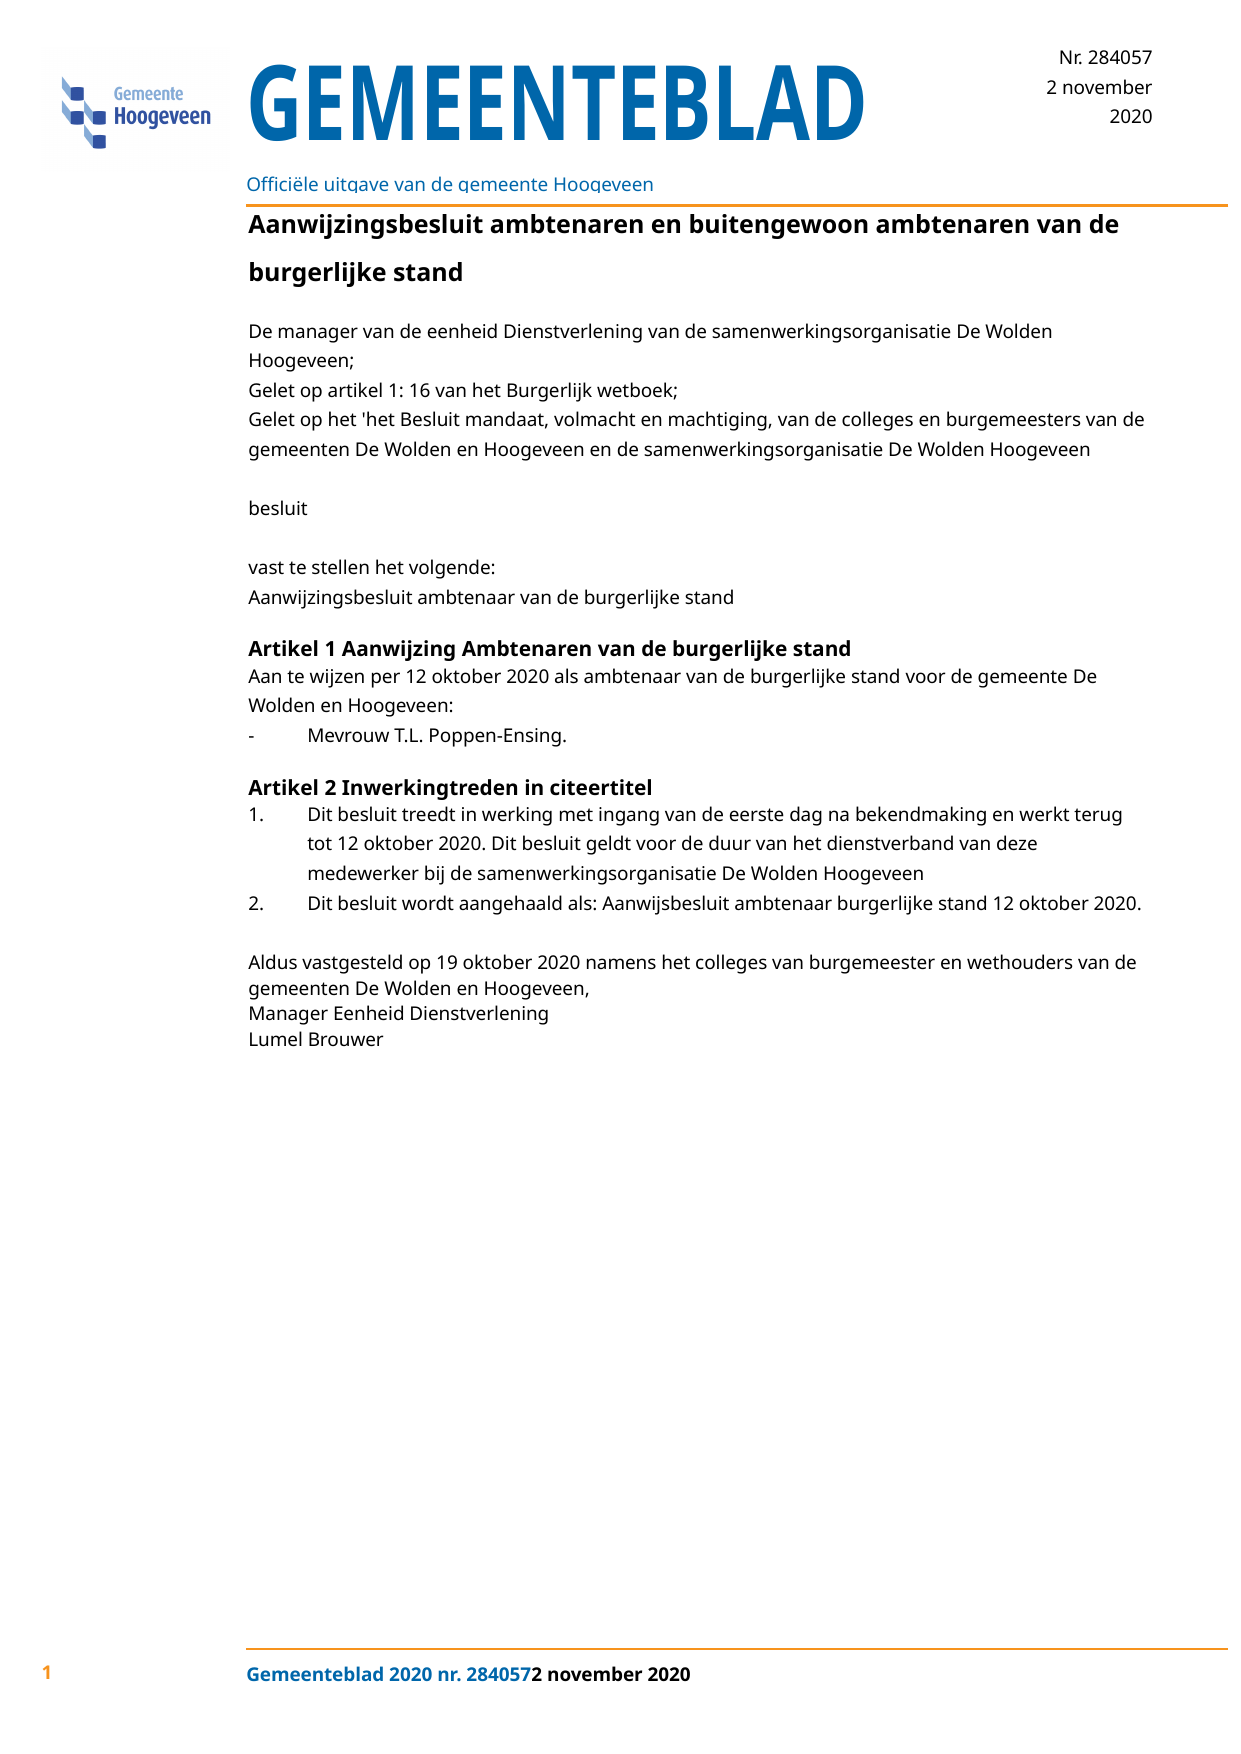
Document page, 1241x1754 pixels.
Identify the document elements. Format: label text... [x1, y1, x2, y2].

list Dit besluit wordt aangehaald als: Aanwijsbesluit ambtenaar burgerlijke stand 12 oktober 2020. [248, 890, 1152, 916]
text Manager Eenheid Dienstverlening [248, 1000, 1152, 1026]
list Mevrouw T.L. Poppen-Ensing. [248, 722, 1152, 748]
text Aan te wijzen per 12 oktober 2020 als ambtenaar van de burgerlijke stand voor de gemeente De Wolden en Hoogeveen: [248, 663, 1152, 718]
text Gelet op artikel 1: 16 van het Burgerlijk wetboek; [248, 377, 1152, 403]
picture [41, 47, 231, 172]
text Aanwijzingsbesluit ambtenaren en buitengewoon ambtenaren van de burgerlijke stand [248, 207, 1152, 288]
text Lumel Brouwer [248, 1026, 1152, 1052]
text Artikel 1 Aanwijzing Ambtenaren van de burgerlijke stand [248, 634, 1152, 663]
text Artikel 2 Inwerkingtreden in citeertitel [248, 773, 1152, 801]
text Gelet op het 'het Besluit mandaat, volmacht en machtiging, van de colleges en burgemeesters van de gemeenten De Wolden en Hoogeveen en de samenwerkingsorganisatie De Wolden Hoogeveen [248, 407, 1152, 462]
text De manager van de eenheid Dienstverlening van de samenwerkingsorganisatie De Wolden Hoogeveen; [248, 318, 1152, 373]
list Dit besluit treedt in werking met ingang van de eerste dag na bekendmaking en werkt terug tot 12 oktober 2020. Dit besluit geldt voor de duur van het dienstverband van deze medewerker bij de samenwerkingsorganisatie De Wolden Hoogeveen [248, 801, 1152, 886]
text besluit [248, 495, 1152, 521]
text Aldus vastgesteld op 19 oktober 2020 namens het colleges van burgemeester en wethouders van de gemeenten De Wolden en Hoogeveen, [248, 949, 1152, 1000]
text vast te stellen het volgende: [248, 554, 1152, 580]
text Aanwijzingsbesluit ambtenaar van de burgerlijke stand [248, 584, 1152, 610]
